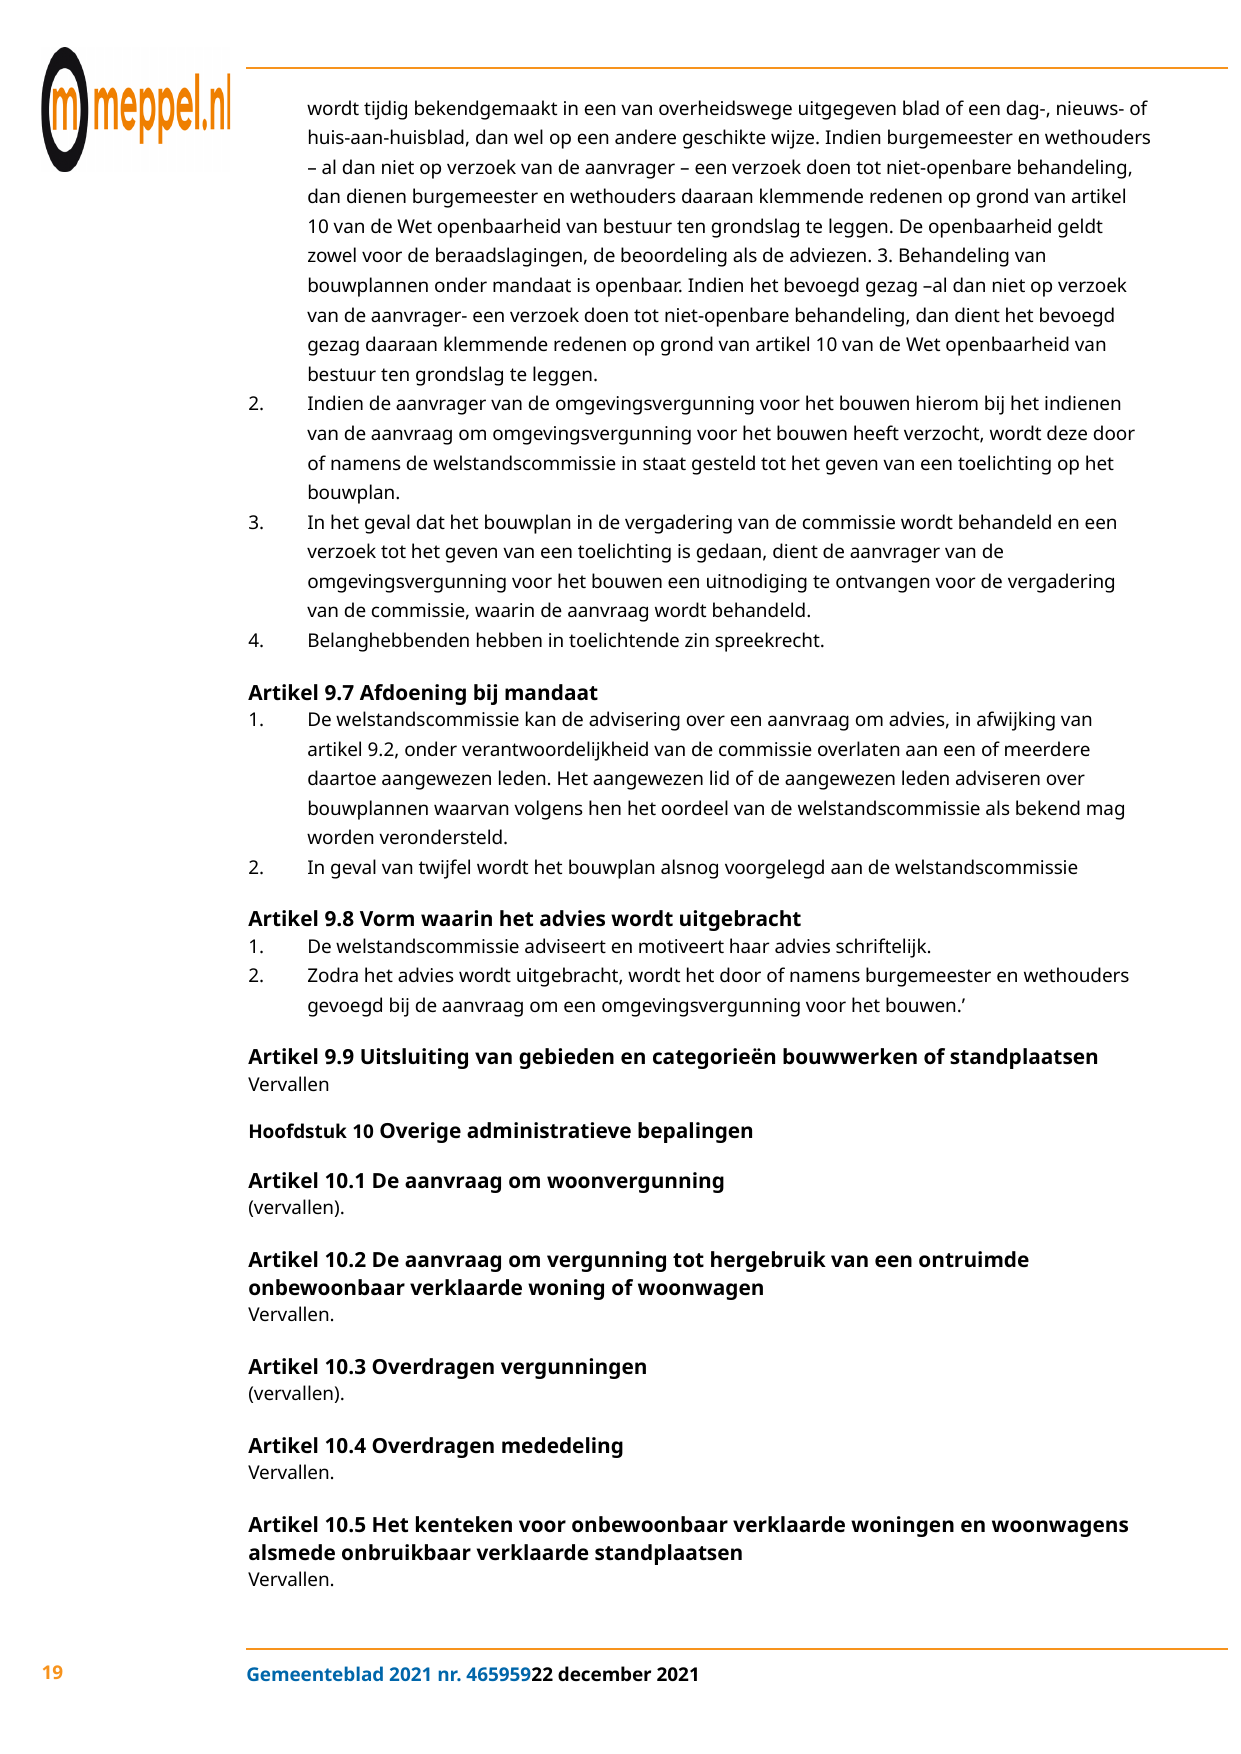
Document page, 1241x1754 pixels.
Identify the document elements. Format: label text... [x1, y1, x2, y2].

text Artikel 9.8 Vorm waarin het advies wordt uitgebracht [248, 904, 1152, 933]
list De welstandscommissie kan de advisering over een aanvraag om advies, in afwijking van artikel 9.2, onder verantwoordelijkheid van de commissie overlaten aan een of meerdere daartoe aangewezen leden. Het aangewezen lid of de aangewezen leden adviseren over bouwplannen waarvan volgens hen het oordeel van de welstandscommissie als bekend mag worden verondersteld. [248, 706, 1152, 850]
picture [41, 47, 231, 172]
list In geval van twijfel wordt het bouwplan alsnog voorgelegd aan de welstandscommissie [248, 854, 1152, 880]
text Artikel 10.4 Overdragen mededeling [248, 1431, 1152, 1459]
text Artikel 10.5 Het kenteken voor onbewoonbaar verklaarde woningen en woonwagens alsmede onbruikbaar verklaarde standplaatsen [248, 1510, 1152, 1567]
list Zodra het advies wordt uitgebracht, wordt het door of namens burgemeester en wethouders gevoegd bij de aanvraag om een omgevingsvergunning voor het bouwen.’ [248, 962, 1152, 1018]
text Vervallen. [248, 1459, 1152, 1485]
text Vervallen. [248, 1302, 1152, 1327]
text Artikel 9.7 Afdoening bij mandaat [248, 678, 1152, 706]
text Vervallen [248, 1071, 1152, 1097]
list In het geval dat het bouwplan in de vergadering van de commissie wordt behandeld en een verzoek tot het geven van een toelichting is gedaan, dient de aanvrager van de omgevingsvergunning voor het bouwen een uitnodiging te ontvangen voor de vergadering van de commissie, waarin de aanvraag wordt behandeld. [248, 509, 1152, 623]
list wordt tijdig bekendgemaakt in een van overheidswege uitgegeven blad of een dag-, nieuws- of huis-aan-huisblad, dan wel op een andere geschikte wijze. Indien burgemeester en wethouders – al dan niet op verzoek van de aanvrager – een verzoek doen tot niet-openbare behandeling, dan dienen burgemeester en wethouders daaraan klemmende redenen op grond van artikel 10 van de Wet openbaarheid van bestuur ten grondslag te leggen. De openbaarheid geldt zowel voor de beraadslagingen, de beoordeling als de adviezen. 3. Behandeling van bouwplannen onder mandaat is openbaar. Indien het bevoegd gezag –al dan niet op verzoek van de aanvrager- een verzoek doen tot niet-openbare behandeling, dan dient het bevoegd gezag daaraan klemmende redenen op grond van artikel 10 van de Wet openbaarheid van bestuur ten grondslag te leggen. [248, 95, 1152, 387]
text Artikel 10.2 De aanvraag om vergunning tot hergebruik van een ontruimde onbewoonbaar verklaarde woning of woonwagen [248, 1245, 1152, 1302]
text Artikel 10.3 Overdragen vergunningen [248, 1352, 1152, 1380]
text Vervallen. [248, 1567, 1152, 1592]
list Belanghebbenden hebben in toelichtende zin spreekrecht. [248, 627, 1152, 653]
text (vervallen). [248, 1380, 1152, 1406]
list Indien de aanvrager van de omgevingsvergunning voor het bouwen hierom bij het indienen van de aanvraag om omgevingsvergunning voor het bouwen heeft verzocht, wordt deze door of namens de welstandscommissie in staat gesteld tot het geven van een toelichting op het bouwplan. [248, 391, 1152, 505]
text Artikel 10.1 De aanvraag om woonvergunning [248, 1166, 1152, 1194]
list De welstandscommissie adviseert en motiveert haar advies schriftelijk. [248, 933, 1152, 959]
text Artikel 9.9 Uitsluiting van gebieden en categorieën bouwwerken of standplaatsen [248, 1042, 1152, 1071]
text (vervallen). [248, 1194, 1152, 1220]
text Hoofdstuk 10 Overige administratieve bepalingen [248, 1117, 1152, 1145]
